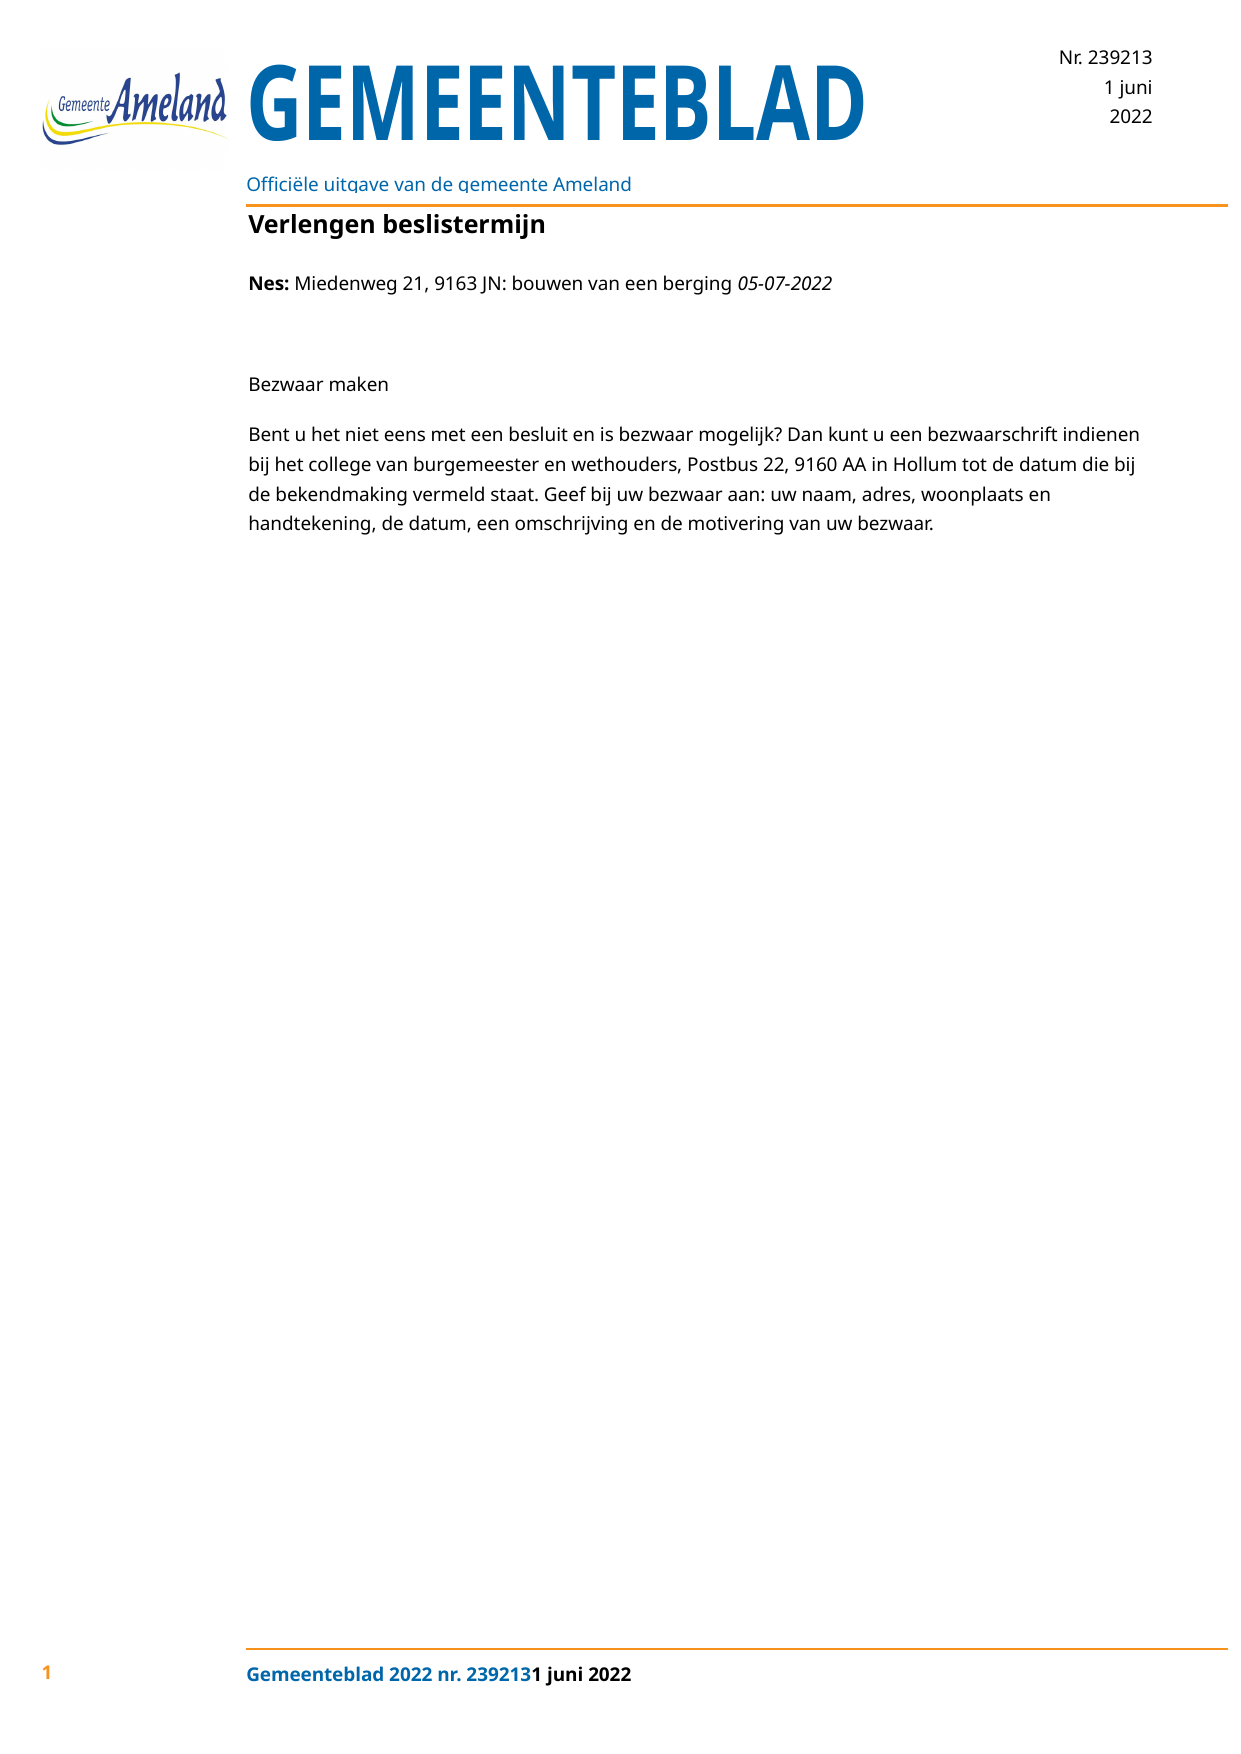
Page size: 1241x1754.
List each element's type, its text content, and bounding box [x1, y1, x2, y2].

text Bezwaar maken [248, 371, 1152, 397]
text Verlengen beslistermijn [248, 207, 1152, 241]
text Nes: Miedenweg 21, 9163 JN: bouwen van een berging 05-07-2022 [248, 270, 1152, 296]
picture [41, 47, 231, 172]
text Bent u het niet eens met een besluit en is bezwaar mogelijk? Dan kunt u een bezwaarschrift indienen bij het college van burgemeester en wethouders, Postbus 22, 9160 AA in Hollum tot de datum die bij de bekendmaking vermeld staat. Geef bij uw bezwaar aan: uw naam, adres, woonplaats en handtekening, de datum, een omschrijving en de motivering van uw bezwaar. [248, 422, 1152, 536]
